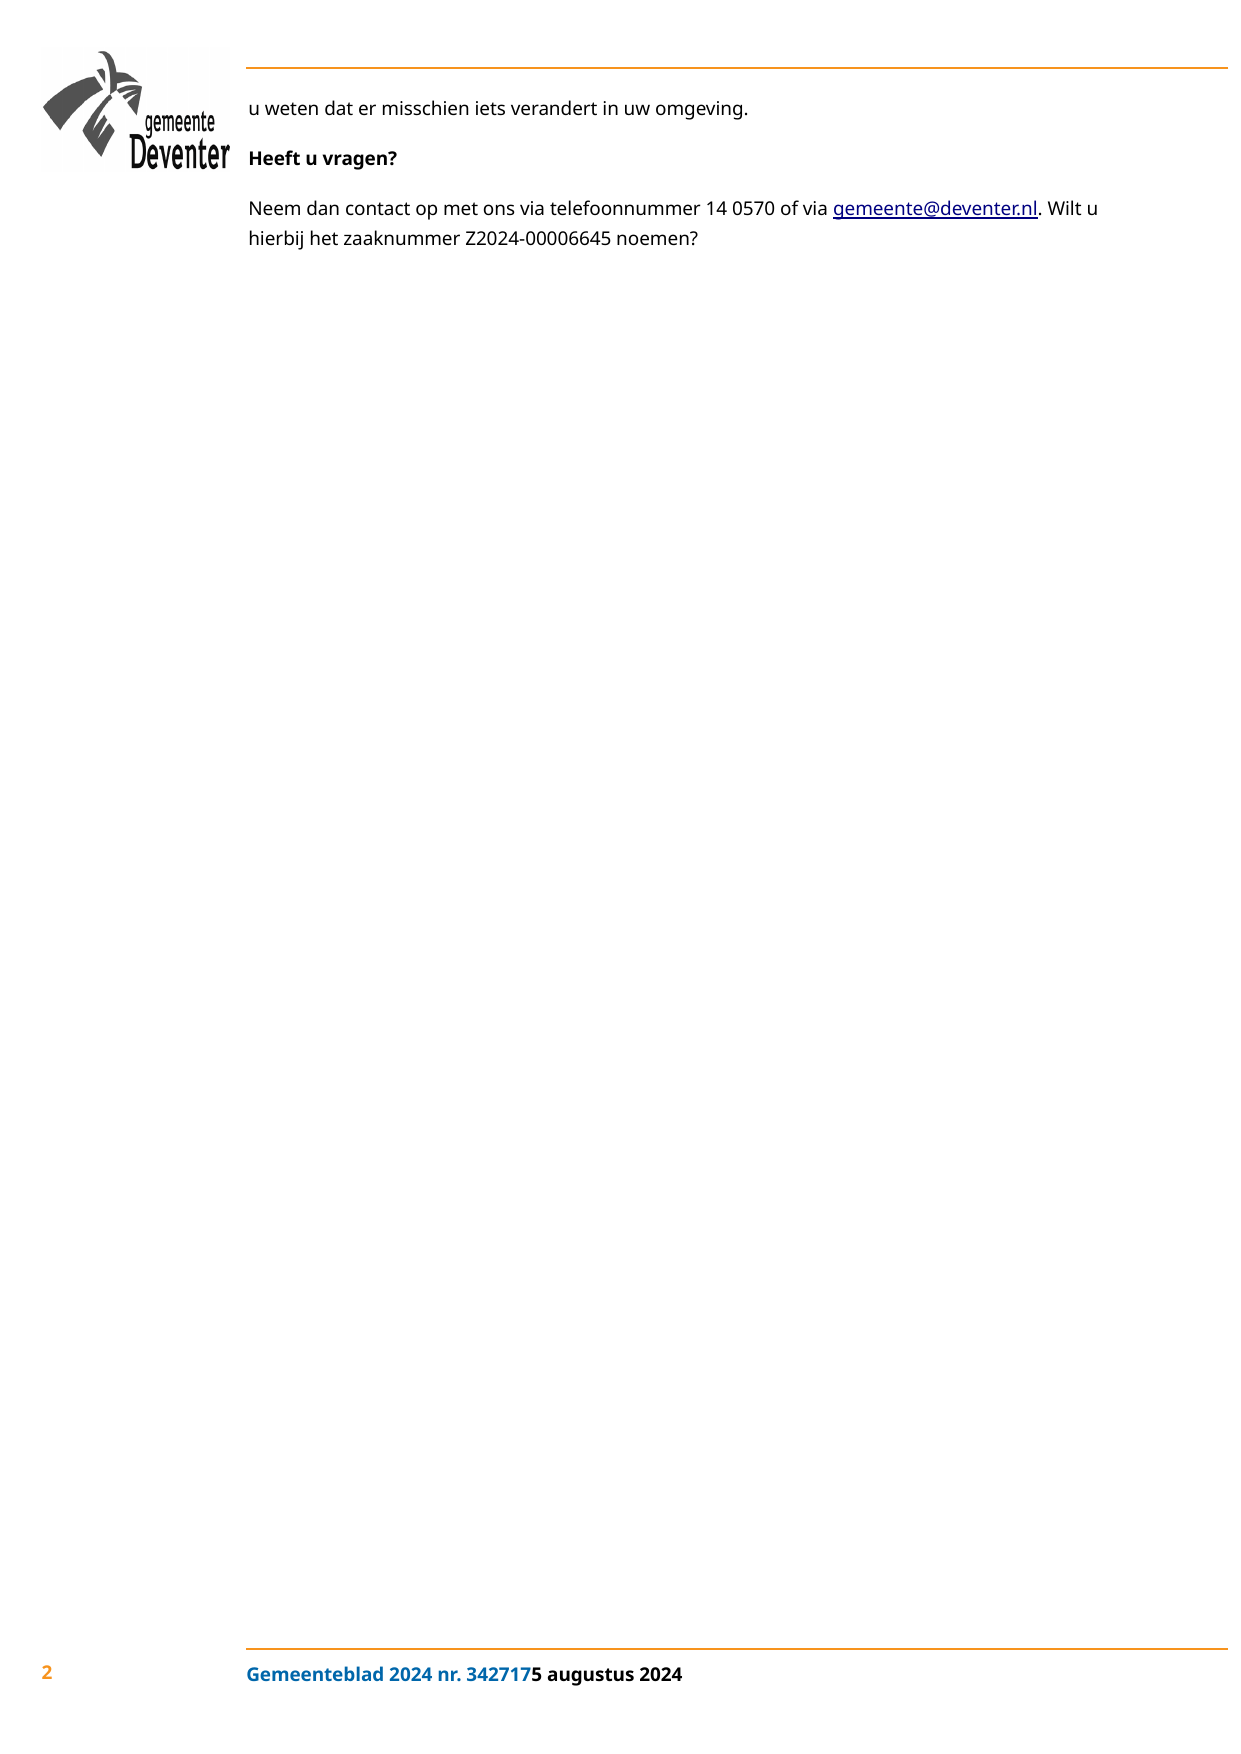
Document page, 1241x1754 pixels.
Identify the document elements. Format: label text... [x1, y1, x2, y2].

text Heeft u vragen? [248, 145, 1152, 171]
text u weten dat er misschien iets verandert in uw omgeving. [248, 95, 1152, 121]
picture [41, 47, 231, 172]
text Neem dan contact op met ons via telefoonnummer 14 0570 of via gemeente@deventer.nl. Wilt u hierbij het zaaknummer Z2024-00006645 noemen? [248, 196, 1152, 251]
